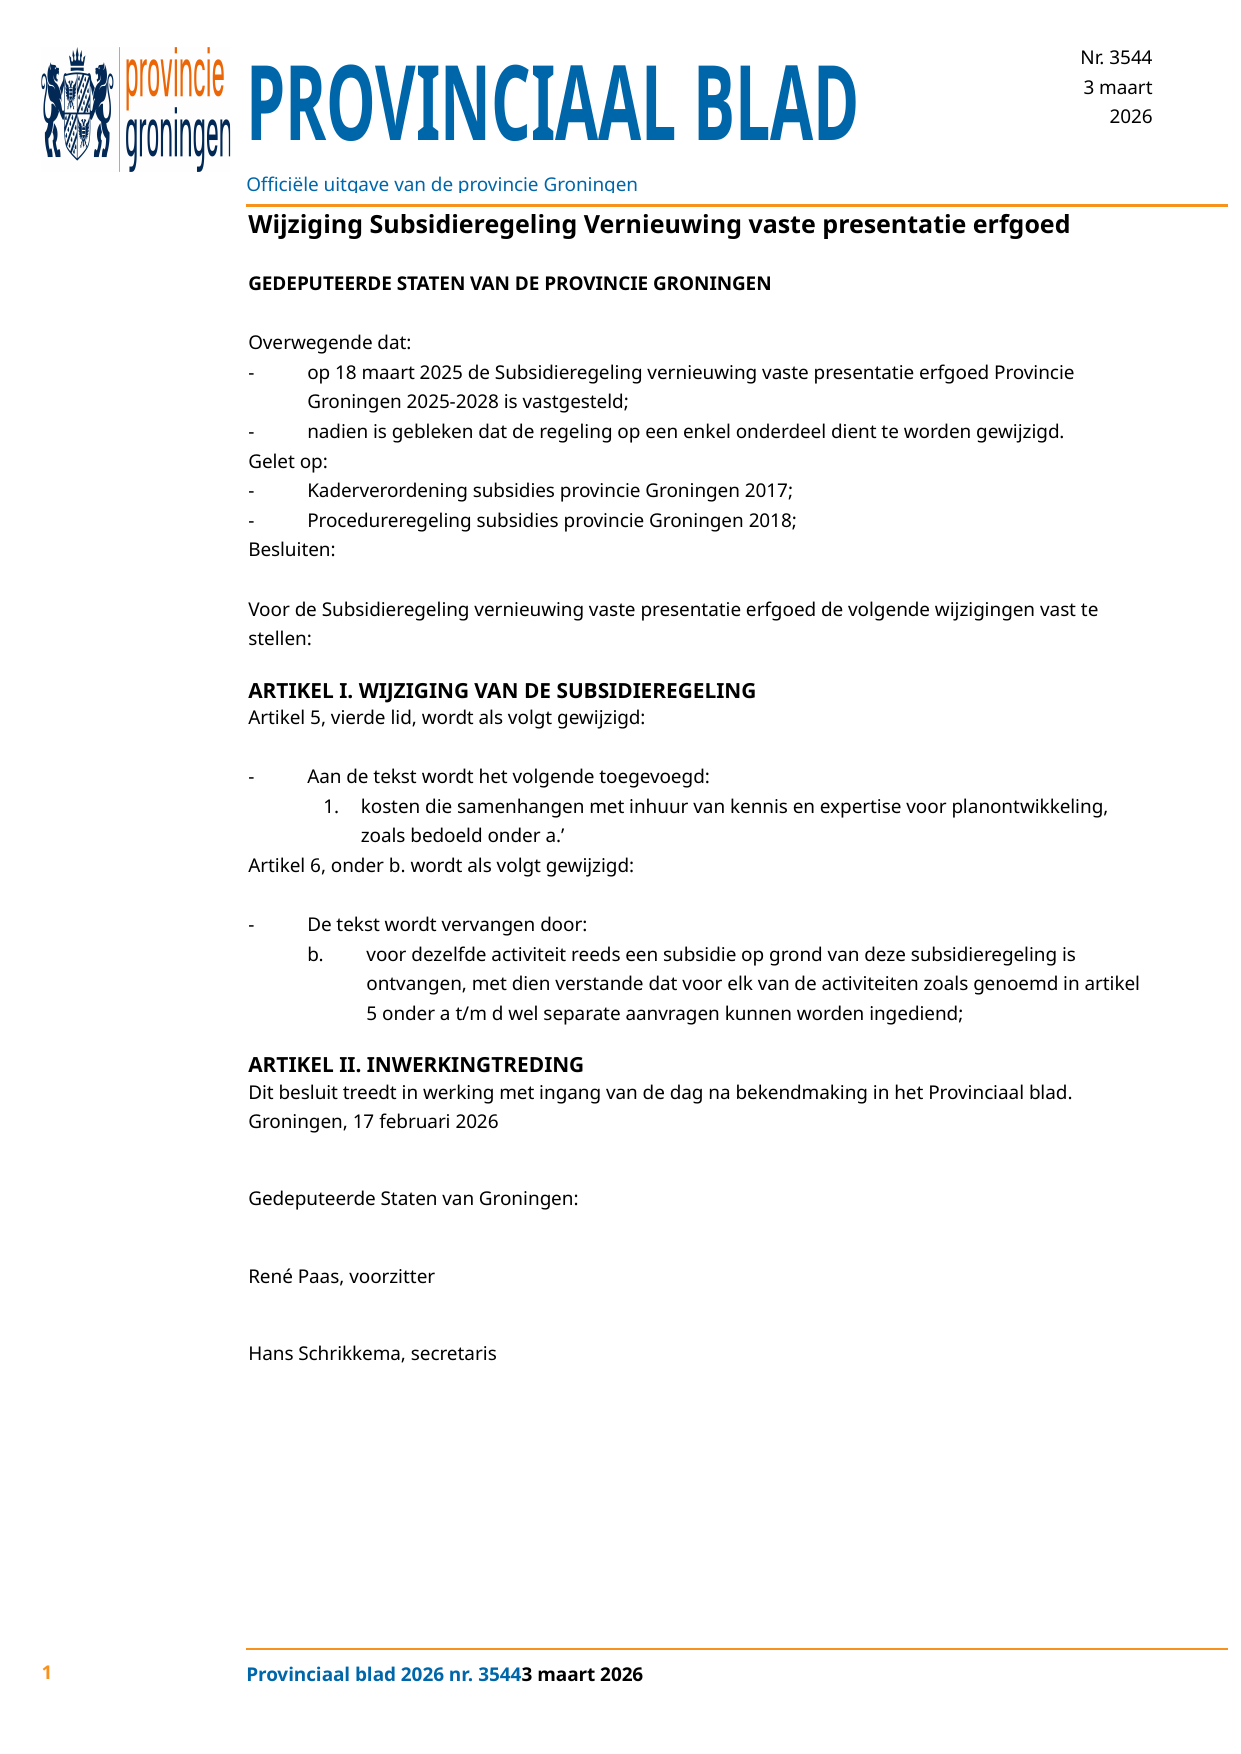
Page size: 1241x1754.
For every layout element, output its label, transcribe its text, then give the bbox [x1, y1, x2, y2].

text ARTIKEL II. INWERKINGTREDING [248, 1050, 1152, 1079]
text René Paas, voorzitter [248, 1263, 1152, 1288]
list Aan de tekst wordt het volgende toegevoegd: [248, 763, 1152, 789]
text Hans Schrikkema, secretaris [248, 1340, 1152, 1366]
picture [41, 47, 231, 172]
list nadien is gebleken dat de regeling op een enkel onderdeel dient te worden gewijzigd. [248, 418, 1152, 444]
text Besluiten: [248, 537, 1152, 562]
text GEDEPUTEERDE STATEN VAN DE PROVINCIE GRONINGEN [248, 270, 1152, 296]
list Kaderverordening subsidies provincie Groningen 2017; [248, 477, 1152, 503]
text Wijziging Subsidieregeling Vernieuwing vaste presentatie erfgoed [248, 207, 1152, 241]
text Gelet op: [248, 448, 1152, 473]
text Gedeputeerde Staten van Groningen: [248, 1186, 1152, 1211]
text Groningen, 17 februari 2026 [248, 1108, 1152, 1134]
list De tekst wordt vervangen door: [248, 911, 1152, 937]
text Overwegende dat: [248, 329, 1152, 355]
list voor dezelfde activiteit reeds een subsidie op grond van deze subsidieregeling is ontvangen, met dien verstande dat voor elk van de activiteiten zoals genoemd in artikel 5 onder a t/m d wel separate aanvragen kunnen worden ingediend; [307, 941, 1152, 1026]
list op 18 maart 2025 de Subsidieregeling vernieuwing vaste presentatie erfgoed Provincie Groningen 2025-2028 is vastgesteld; [248, 359, 1152, 414]
text Dit besluit treedt in werking met ingang van de dag na bekendmaking in het Provinciaal blad. [248, 1079, 1152, 1104]
text Artikel 5, vierde lid, wordt als volgt gewijzigd: [248, 704, 1152, 730]
list Procedureregeling subsidies provincie Groningen 2018; [248, 507, 1152, 533]
text ARTIKEL I. WIJZIGING VAN DE SUBSIDIEREGELING [248, 676, 1152, 704]
text Voor de Subsidieregeling vernieuwing vaste presentatie erfgoed de volgende wijzigingen vast te stellen: [248, 596, 1152, 651]
list kosten die samenhangen met inhuur van kennis en expertise voor planontwikkeling, zoals bedoeld onder a.’ [323, 793, 1152, 848]
text Artikel 6, onder b. wordt als volgt gewijzigd: [248, 852, 1152, 878]
